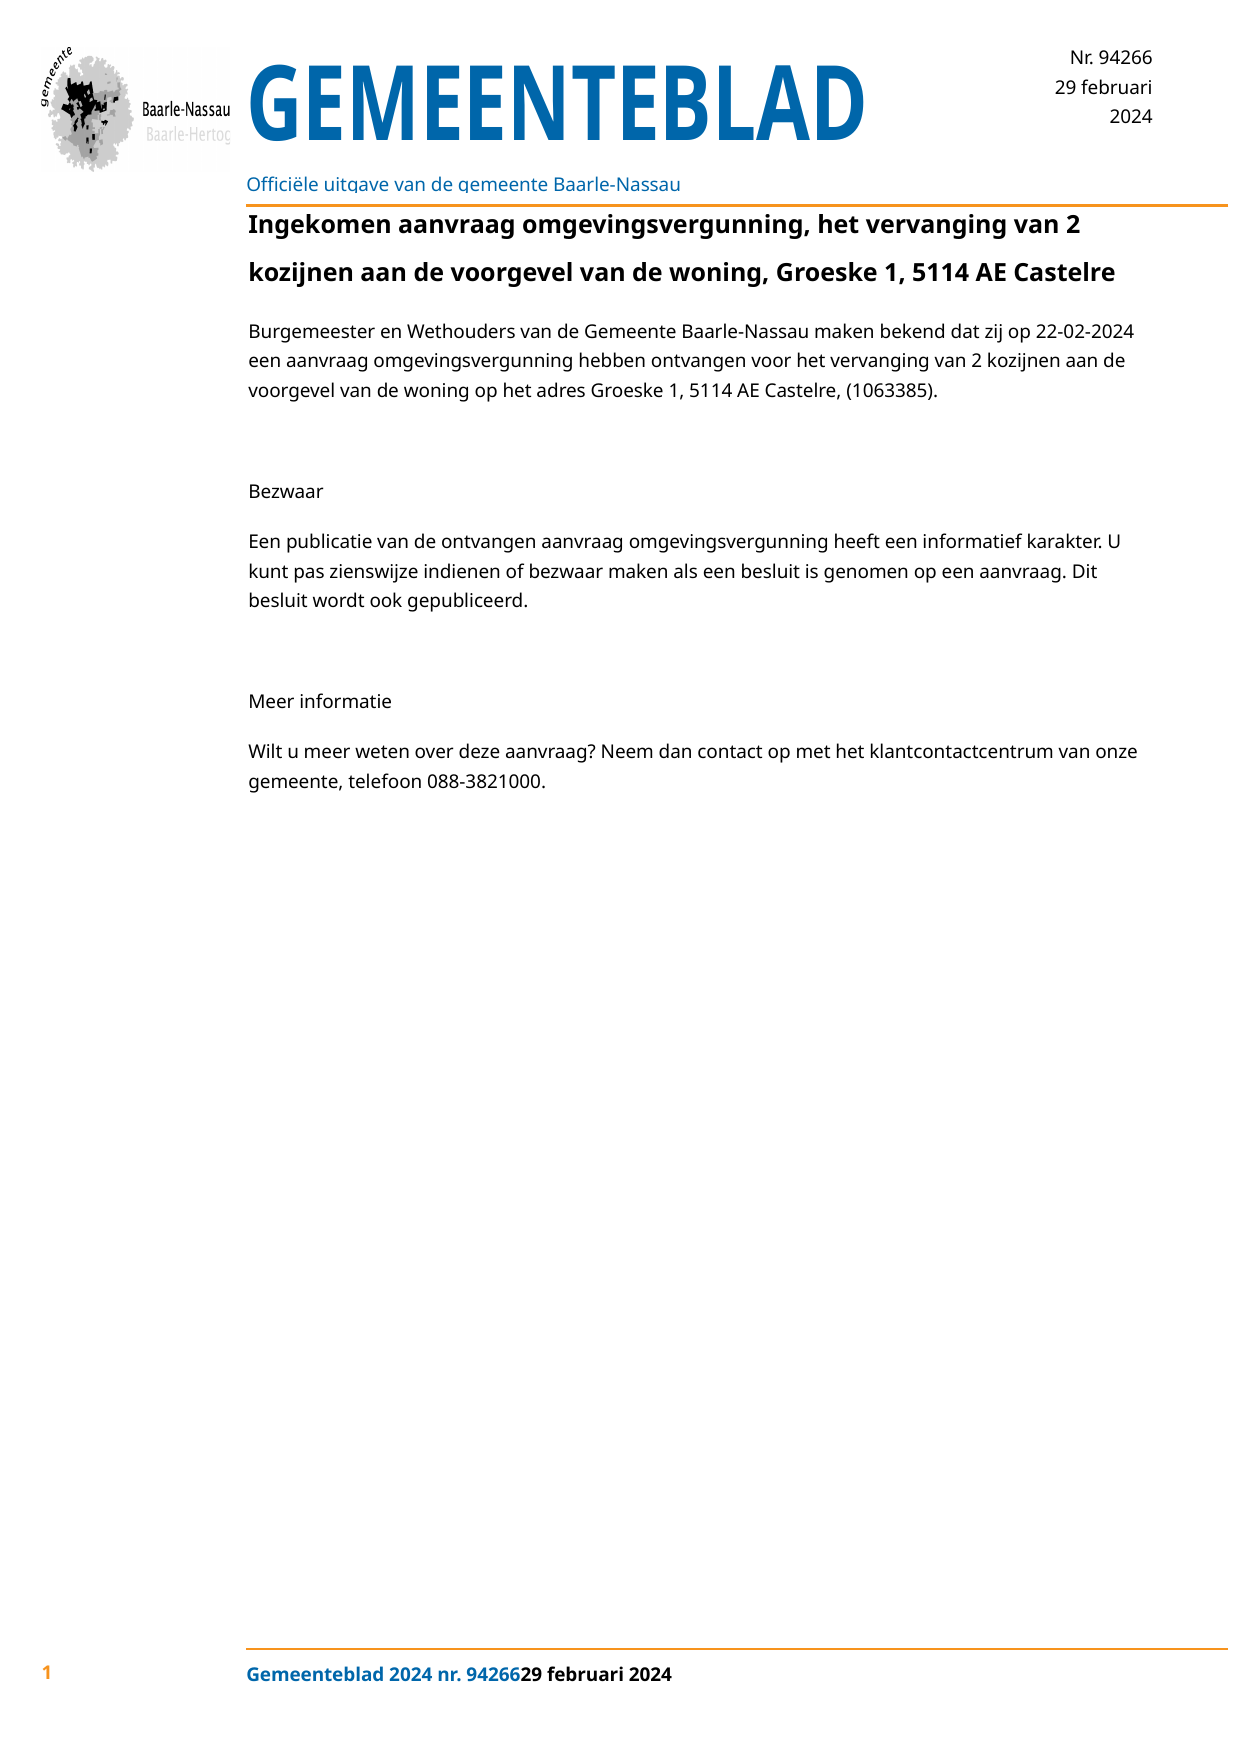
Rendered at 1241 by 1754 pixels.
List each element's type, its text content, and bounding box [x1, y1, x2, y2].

picture [41, 47, 231, 172]
text Burgemeester en Wethouders van de Gemeente Baarle-Nassau maken bekend dat zij op 22-02-2024 een aanvraag omgevingsvergunning hebben ontvangen voor het vervanging van 2 kozijnen aan de voorgevel van de woning op het adres Groeske 1, 5114 AE Castelre, (1063385). [248, 318, 1152, 403]
text Een publicatie van de ontvangen aanvraag omgevingsvergunning heeft een informatief karakter. U kunt pas zienswijze indienen of bezwaar maken als een besluit is genomen op een aanvraag. Dit besluit wordt ook gepubliceerd. [248, 528, 1152, 613]
text Ingekomen aanvraag omgevingsvergunning, het vervanging van 2 kozijnen aan de voorgevel van de woning, Groeske 1, 5114 AE Castelre [248, 207, 1152, 288]
text Bezwaar [248, 478, 1152, 504]
text Wilt u meer weten over deze aanvraag? Neem dan contact op met het klantcontactcentrum van onze gemeente, telefoon 088-3821000. [248, 739, 1152, 794]
text Meer informatie [248, 688, 1152, 714]
